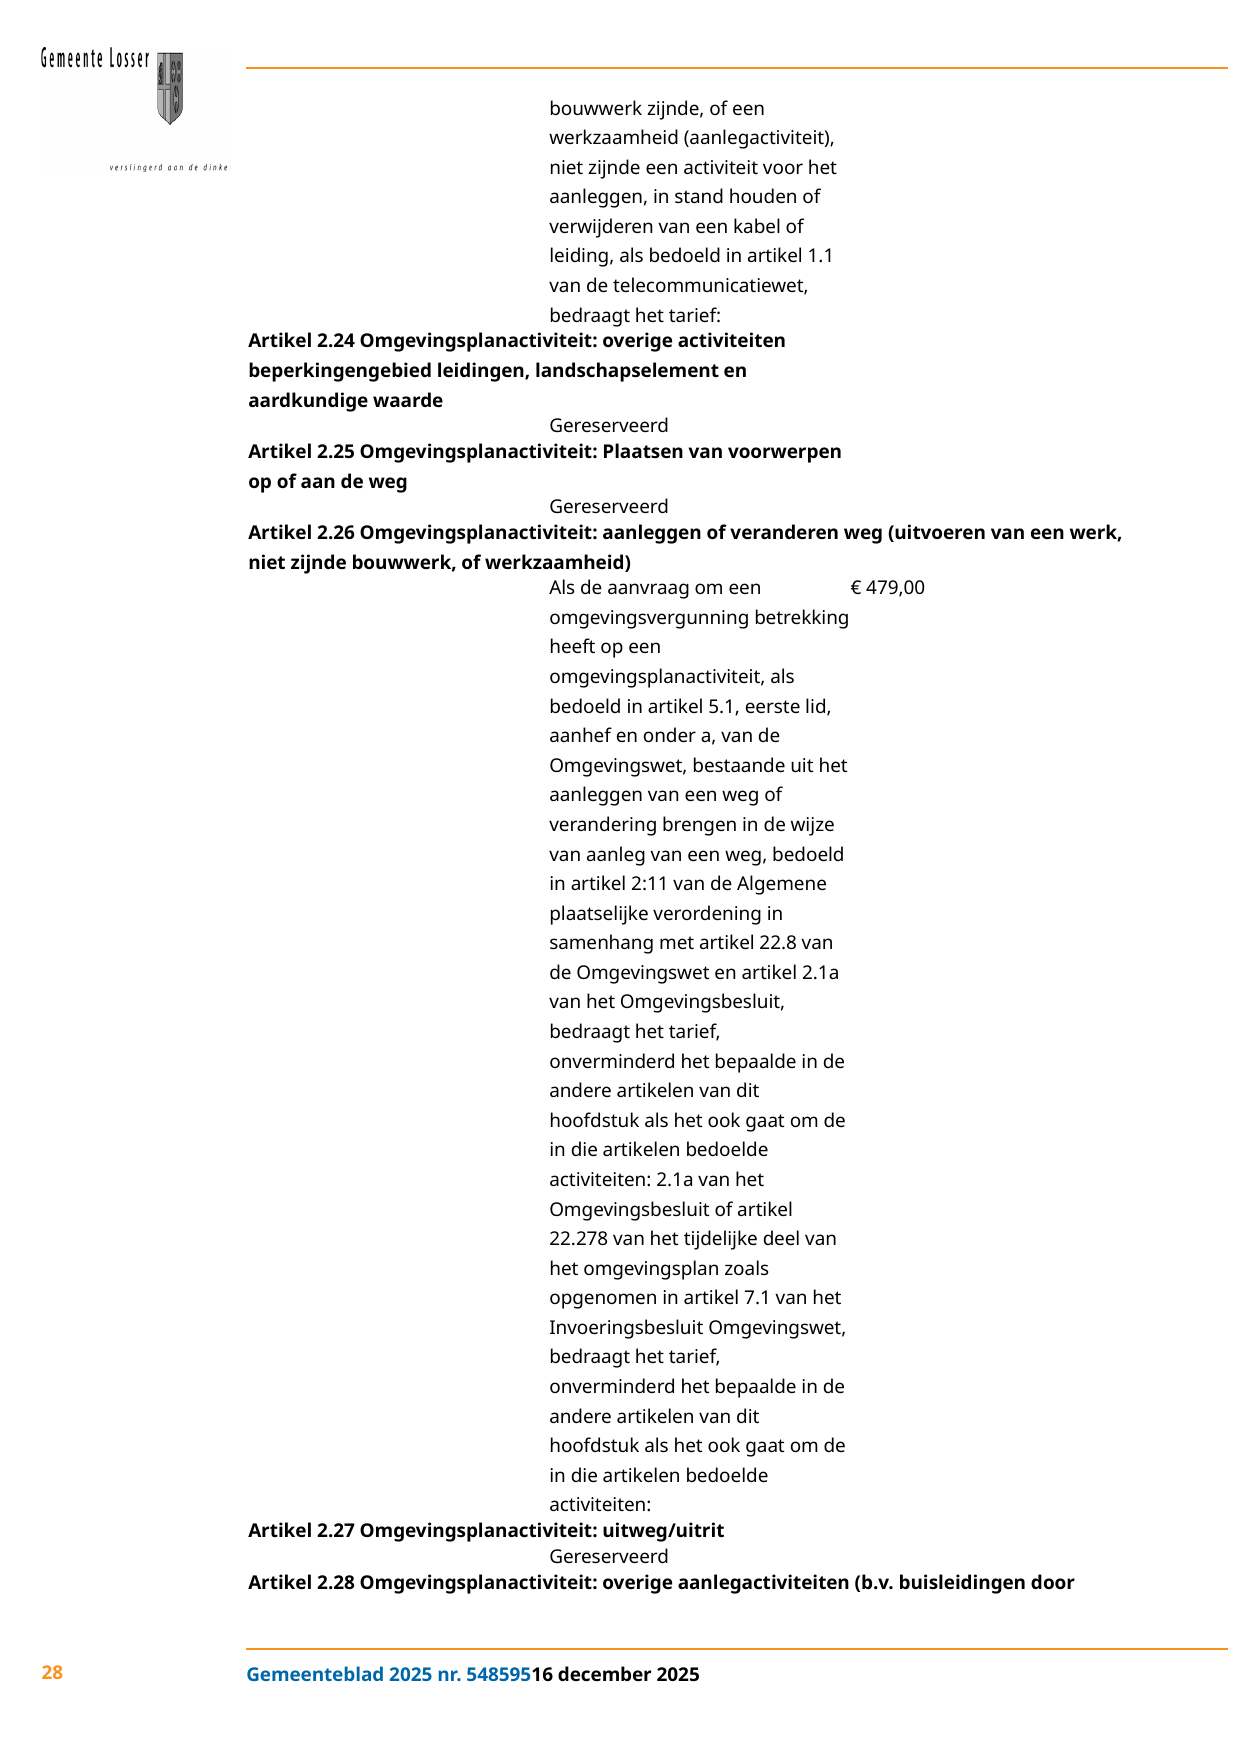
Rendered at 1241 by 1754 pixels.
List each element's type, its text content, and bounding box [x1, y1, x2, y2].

table_cell [850, 438, 1152, 493]
table_cell [248, 95, 549, 328]
table_cell [850, 494, 1152, 519]
table_cell bouwwerk zijnde, of een werkzaamheid (aanlegactiviteit), niet zijnde een activiteit voor het aanleggen, in stand houden of verwijderen van een kabel of leiding, als bedoeld in artikel 1.1 van de telecommunicatiewet, bedraagt het tarief: [549, 95, 850, 328]
table_cell Gereserveerd [549, 494, 850, 519]
table_cell [850, 1518, 1152, 1543]
table_cell Artikel 2.26 Omgevingsplanactiviteit: aanleggen of veranderen weg (uitvoeren van een werk, niet zijnde bouwwerk, of werkzaamheid) [248, 519, 1152, 574]
table_cell Artikel 2.25 Omgevingsplanactiviteit: Plaatsen van voorwerpen op of aan de weg [248, 438, 850, 493]
table_cell Artikel 2.27 Omgevingsplanactiviteit: uitweg/uitrit [248, 1518, 850, 1543]
table_cell [850, 413, 1152, 438]
table_cell [248, 494, 549, 519]
table_cell € 479,00 [850, 575, 1152, 1517]
table_cell [850, 95, 1152, 328]
table_cell Artikel 2.28 Omgevingsplanactiviteit: overige aanlegactiviteiten (b.v. buisleidingen door [248, 1569, 1152, 1594]
picture [41, 47, 231, 172]
table_cell [248, 413, 549, 438]
table_cell [850, 1543, 1152, 1569]
table_cell Gereserveerd [549, 1543, 850, 1569]
table_cell [248, 1543, 549, 1569]
table_cell [850, 328, 1152, 412]
table_cell Als de aanvraag om een omgevingsvergunning betrekking heeft op een omgevingsplanactiviteit, als bedoeld in artikel 5.1, eerste lid, aanhef en onder a, van de Omgevingswet, bestaande uit het aanleggen van een weg of verandering brengen in de wijze van aanleg van een weg, bedoeld in artikel 2:11 van de Algemene plaatselijke verordening in samenhang met artikel 22.8 van de Omgevingswet en artikel 2.1a van het Omgevingsbesluit, bedraagt het tarief, onverminderd het bepaalde in de andere artikelen van dit hoofdstuk als het ook gaat om de in die artikelen bedoelde activiteiten: 2.1a van het Omgevingsbesluit of artikel 22.278 van het tijdelijke deel van het omgevingsplan zoals opgenomen in artikel 7.1 van het Invoeringsbesluit Omgevingswet, bedraagt het tarief, onverminderd het bepaalde in de andere artikelen van dit hoofdstuk als het ook gaat om de in die artikelen bedoelde activiteiten: [549, 575, 850, 1517]
table_cell Artikel 2.24 Omgevingsplanactiviteit: overige activiteiten beperkingengebied leidingen, landschapselement en aardkundige waarde [248, 328, 850, 412]
table_cell Gereserveerd [549, 413, 850, 438]
table_cell [248, 575, 549, 1517]
